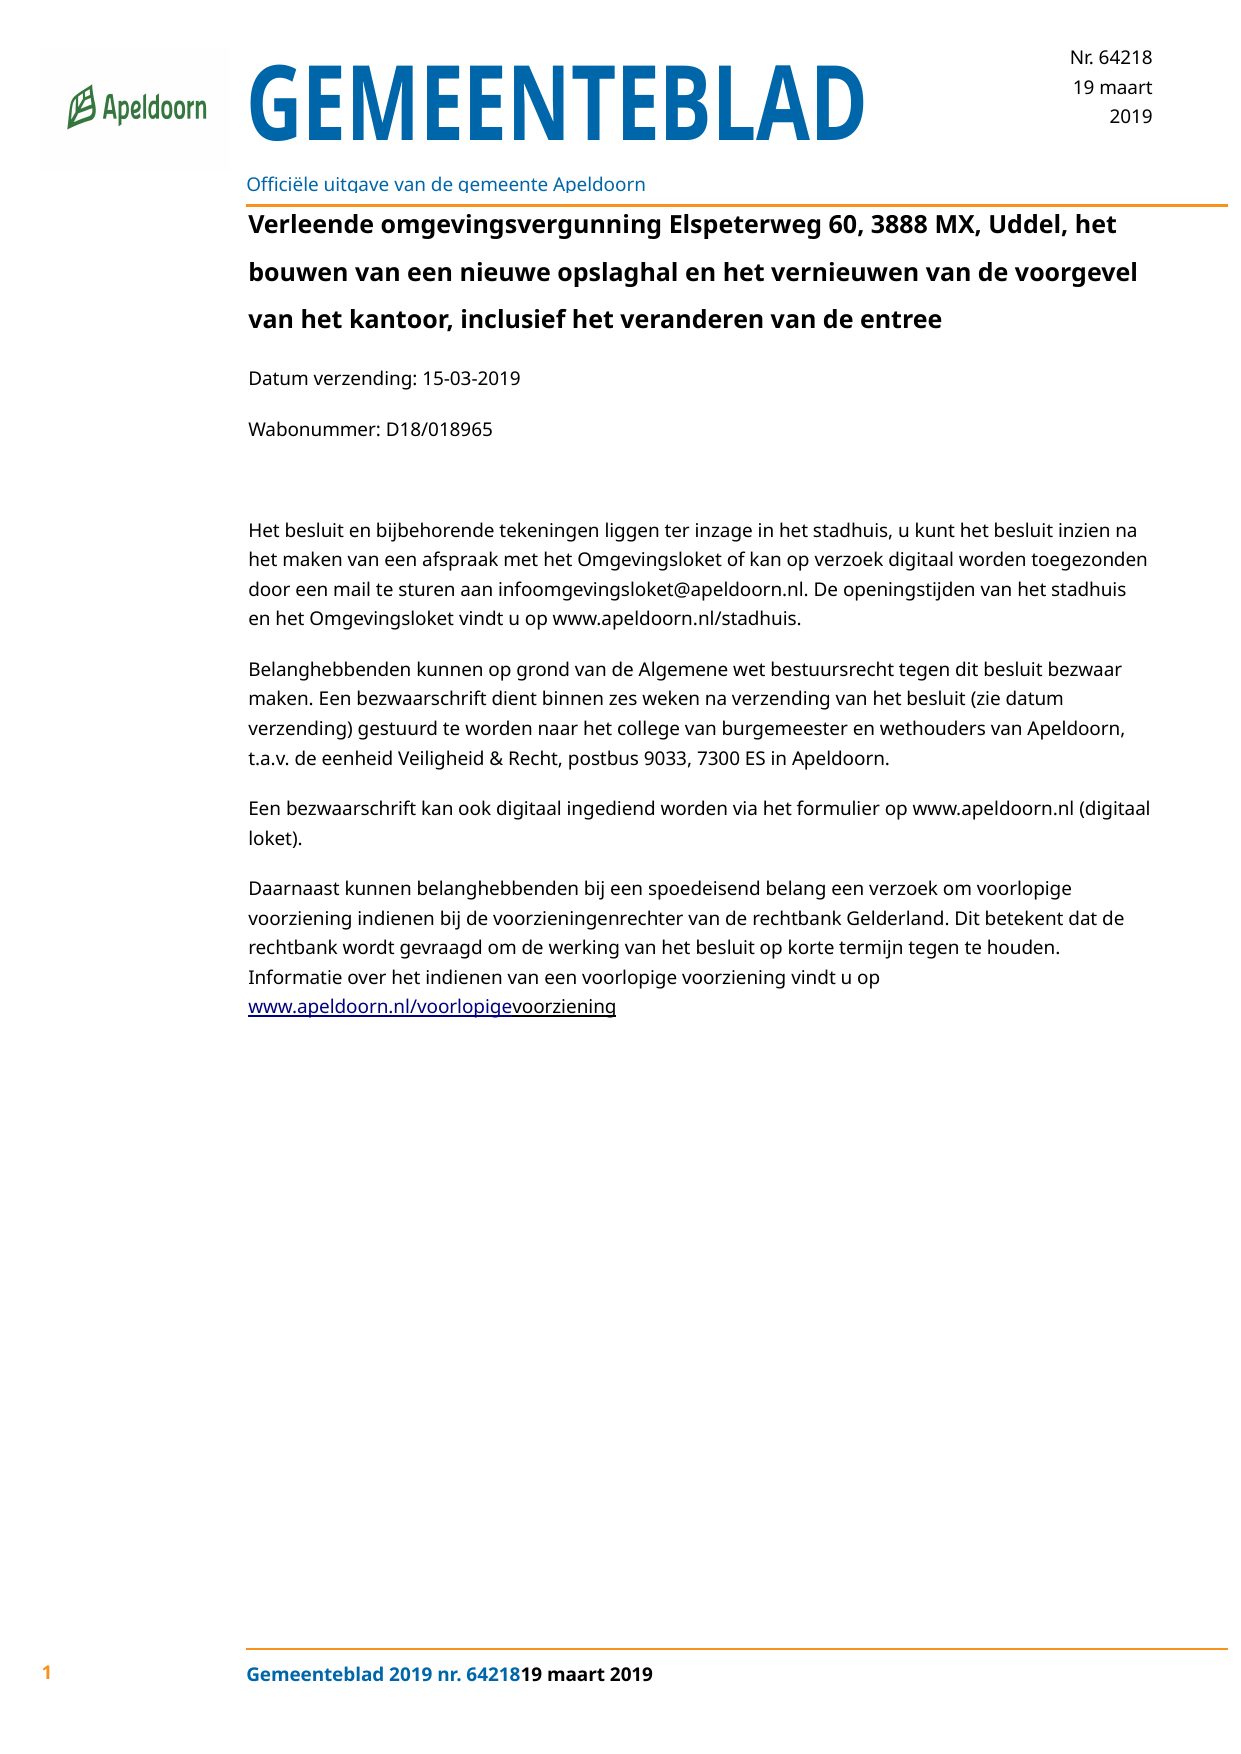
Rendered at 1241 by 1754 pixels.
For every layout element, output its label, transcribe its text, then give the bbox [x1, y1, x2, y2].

picture [41, 47, 231, 172]
text Belanghebbenden kunnen op grond van de Algemene wet bestuursrecht tegen dit besluit bezwaar maken. Een bezwaarschrift dient binnen zes weken na verzending van het besluit (zie datum verzending) gestuurd te worden naar het college van burgemeester en wethouders van Apeldoorn, t.a.v. de eenheid Veiligheid & Recht, postbus 9033, 7300 ES in Apeldoorn. [248, 656, 1152, 770]
text Daarnaast kunnen belanghebbenden bij een spoedeisend belang een verzoek om voorlopige voorziening indienen bij de voorzieningenrechter van de rechtbank Gelderland. Dit betekent dat de rechtbank wordt gevraagd om de werking van het besluit op korte termijn tegen te houden. Informatie over het indienen van een voorlopige voorziening vindt u op www.apeldoorn.nl/voorlopigevoorziening [248, 875, 1152, 1019]
text Verleende omgevingsvergunning Elspeterweg 60, 3888 MX, Uddel, het bouwen van een nieuwe opslaghal en het vernieuwen van de voorgevel van het kantoor, inclusief het veranderen van de entree [248, 207, 1152, 336]
text Datum verzending: 15-03-2019 [248, 366, 1152, 391]
text Wabonummer: D18/018965 [248, 416, 1152, 442]
text Het besluit en bijbehorende tekeningen liggen ter inzage in het stadhuis, u kunt het besluit inzien na het maken van een afspraak met het Omgevingsloket of kan op verzoek digitaal worden toegezonden door een mail te sturen aan infoomgevingsloket@apeldoorn.nl. De openingstijden van het stadhuis en het Omgevingsloket vindt u op www.apeldoorn.nl/stadhuis. [248, 517, 1152, 631]
text Een bezwaarschrift kan ook digitaal ingediend worden via het formulier op www.apeldoorn.nl (digitaal loket). [248, 795, 1152, 850]
